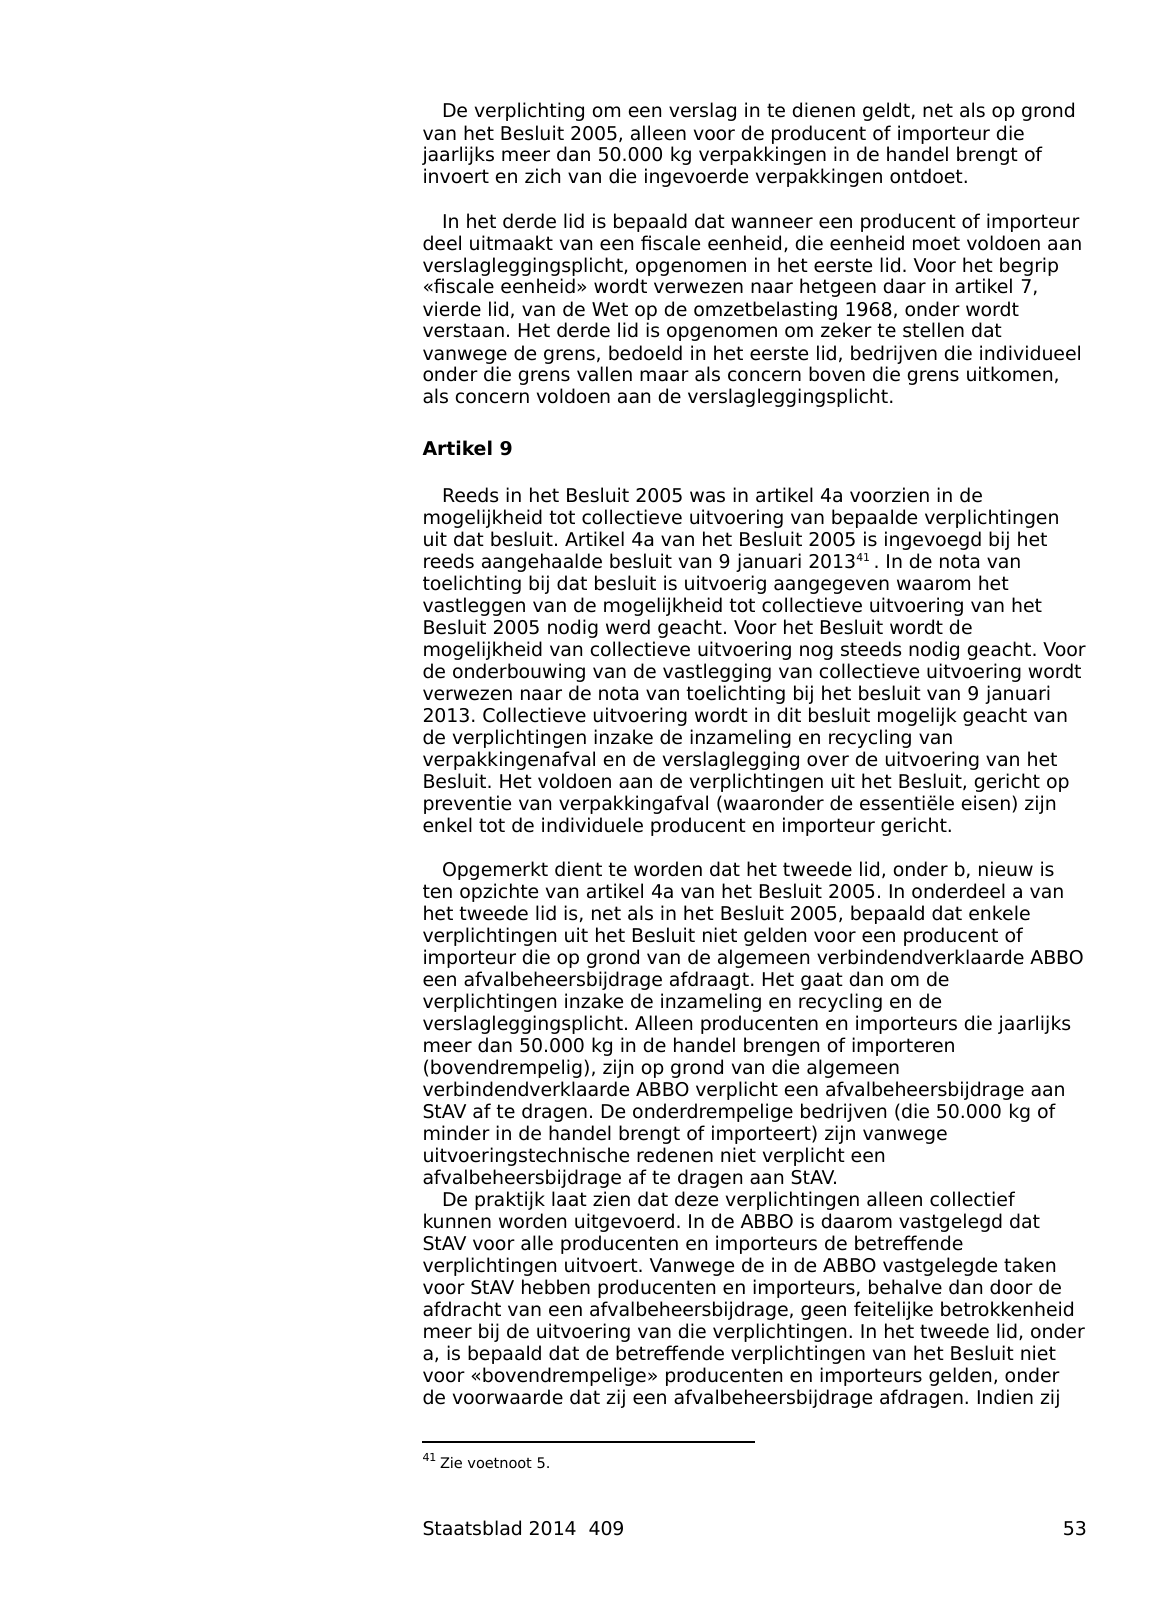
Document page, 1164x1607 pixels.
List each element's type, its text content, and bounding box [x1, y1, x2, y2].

text Reeds in het Besluit 2005 was in artikel 4a voorzien in de mogelijkheid tot collectieve uitvoering van bepaalde verplichtingen uit dat besluit. Artikel 4a van het Besluit 2005 is ingevoegd bij het reeds aangehaalde besluit van 9 januari 2013. In de nota van toelichting bij dat besluit is uitvoerig aangegeven waarom het vastleggen van de mogelijkheid tot collectieve uitvoering van het Besluit 2005 nodig werd geacht. Voor het Besluit wordt de mogelijkheid van collectieve uitvoering nog steeds nodig geacht. Voor de onderbouwing van de vastlegging van collectieve uitvoering wordt verwezen naar de nota van toelichting bij het besluit van 9 januari 2013. Collectieve uitvoering wordt in dit besluit mogelijk geacht van de verplichtingen inzake de inzameling en recycling van verpakkingenafval en de verslaglegging over de uitvoering van het Besluit. Het voldoen aan de verplichtingen uit het Besluit, gericht op preventie van verpakkingafval (waaronder de essentiële eisen) zijn enkel tot de individuele producent en importeur gericht. [422, 485, 1087, 837]
text De praktijk laat zien dat deze verplichtingen alleen collectief kunnen worden uitgevoerd. In de ABBO is daarom vastgelegd dat StAV voor alle producenten en importeurs de betreffende verplichtingen uitvoert. Vanwege de in de ABBO vastgelegde taken voor StAV hebben producenten en importeurs, behalve dan door de afdracht van een afvalbeheersbijdrage, geen feitelijke betrokkenheid meer bij de uitvoering van die verplichtingen. In het tweede lid, onder a, is bepaald dat de betreffende verplichtingen van het Besluit niet voor «bovendrempelige» producenten en importeurs gelden, onder de voorwaarde dat zij een afvalbeheersbijdrage afdragen. Indien zij [422, 1189, 1087, 1409]
text De verplichting om een verslag in te dienen geldt, net als op grond van het Besluit 2005, alleen voor de producent of importeur die jaarlijks meer dan 50.000 kg verpakkingen in de handel brengt of invoert en zich van die ingevoerde verpakkingen ontdoet. [422, 100, 1087, 188]
text Opgemerkt dient te worden dat het tweede lid, onder b, nieuw is ten opzichte van artikel 4a van het Besluit 2005. In onderdeel a van het tweede lid is, net als in het Besluit 2005, bepaald dat enkele verplichtingen uit het Besluit niet gelden voor een producent of importeur die op grond van de algemeen verbindendverklaarde ABBO een afvalbeheersbijdrage afdraagt. Het gaat dan om de verplichtingen inzake de inzameling en recycling en de verslagleggingsplicht. Alleen producenten en importeurs die jaarlijks meer dan 50.000 kg in de handel brengen of importeren (bovendrempelig), zijn op grond van die algemeen verbindendverklaarde ABBO verplicht een afvalbeheersbijdrage aan StAV af te dragen. De onderdrempelige bedrijven (die 50.000 kg of minder in de handel brengt of importeert) zijn vanwege uitvoeringstechnische redenen niet verplicht een afvalbeheersbijdrage af te dragen aan StAV. [422, 859, 1087, 1189]
text In het derde lid is bepaald dat wanneer een producent of importeur deel uitmaakt van een fiscale eenheid, die eenheid moet voldoen aan verslagleggingsplicht, opgenomen in het eerste lid. Voor het begrip «fiscale eenheid» wordt verwezen naar hetgeen daar in artikel 7, vierde lid, van de Wet op de omzetbelasting 1968, onder wordt verstaan. Het derde lid is opgenomen om zeker te stellen dat vanwege de grens, bedoeld in het eerste lid, bedrijven die individueel onder die grens vallen maar als concern boven die grens uitkomen, als concern voldoen aan de verslagleggingsplicht. [422, 211, 1087, 408]
subtitle Artikel 9 [422, 438, 1087, 460]
text Zie voetnoot 5. [422, 1451, 1087, 1473]
